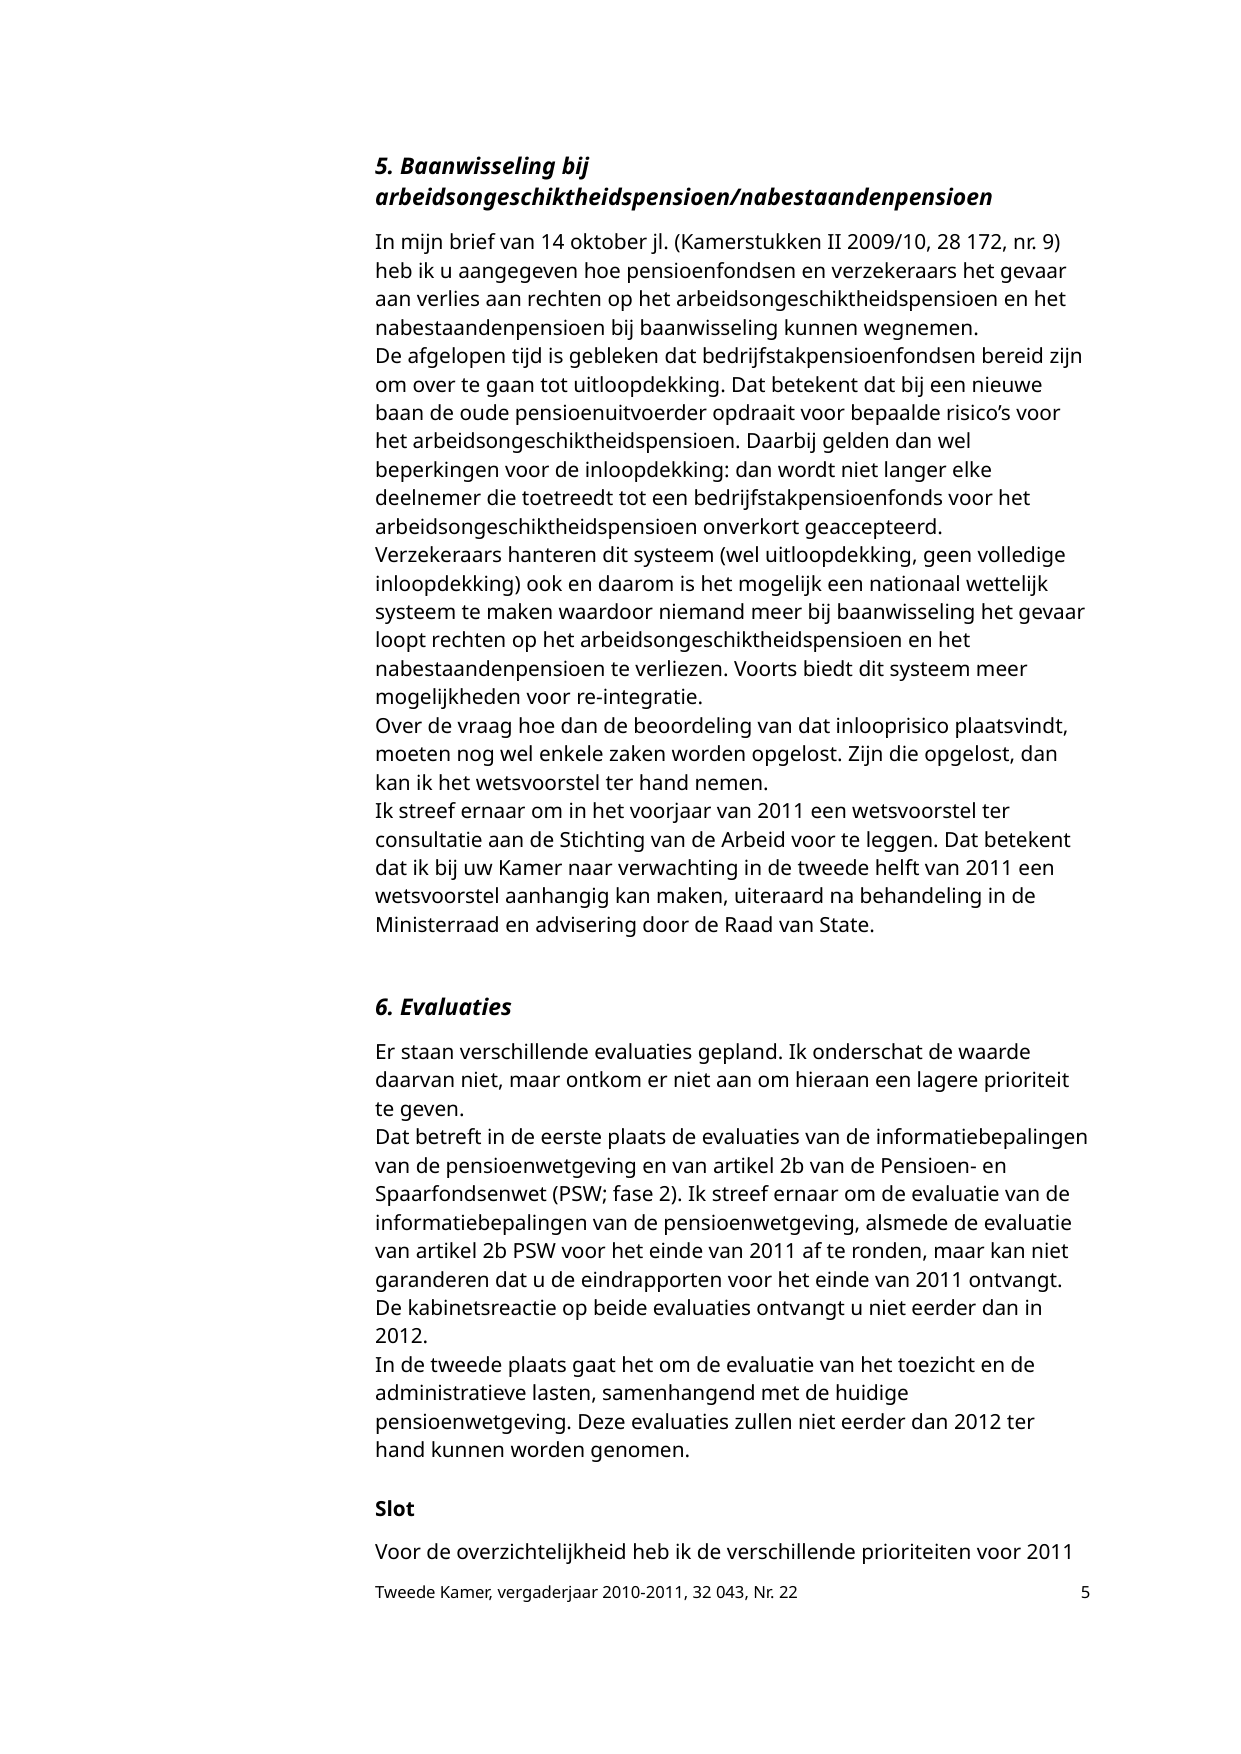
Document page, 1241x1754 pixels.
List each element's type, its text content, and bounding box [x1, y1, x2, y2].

subtitle 5. Baanwisseling bij arbeidsongeschiktheidspensioen/nabestaandenpensioen [375, 150, 1090, 212]
text Ik streef ernaar om in het voorjaar van 2011 een wetsvoorstel ter consultatie aan de Stichting van de Arbeid voor te leggen. Dat betekent dat ik bij uw Kamer naar verwachting in de tweede helft van 2011 een wetsvoorstel aanhangig kan maken, uiteraard na behandeling in de Ministerraad en advisering door de Raad van State. [375, 796, 1090, 938]
text In de tweede plaats gaat het om de evaluatie van het toezicht en de administratieve lasten, samenhangend met de huidige pensioenwetgeving. Deze evaluaties zullen niet eerder dan 2012 ter hand kunnen worden genomen. [375, 1350, 1090, 1464]
text Over de vraag hoe dan de beoordeling van dat inlooprisico plaatsvindt, moeten nog wel enkele zaken worden opgelost. Zijn die opgelost, dan kan ik het wetsvoorstel ter hand nemen. [375, 711, 1090, 796]
text Slot [375, 1494, 1090, 1522]
text Er staan verschillende evaluaties gepland. Ik onderschat de waarde daarvan niet, maar ontkom er niet aan om hieraan een lagere prioriteit te geven. [375, 1037, 1090, 1122]
subtitle 6. Evaluaties [375, 991, 1090, 1022]
text Verzekeraars hanteren dit systeem (wel uitloopdekking, geen volledige inloopdekking) ook en daarom is het mogelijk een nationaal wettelijk systeem te maken waardoor niemand meer bij baanwisseling het gevaar loopt rechten op het arbeidsongeschiktheidspensioen en het nabestaandenpensioen te verliezen. Voorts biedt dit systeem meer mogelijkheden voor re-integratie. [375, 540, 1090, 711]
text Voor de overzichtelijkheid heb ik de verschillende prioriteiten voor 2011 [375, 1537, 1090, 1566]
text De afgelopen tijd is gebleken dat bedrijfstakpensioenfondsen bereid zijn om over te gaan tot uitloopdekking. Dat betekent dat bij een nieuwe baan de oude pensioenuitvoerder opdraait voor bepaalde risico’s voor het arbeidsongeschiktheidspensioen. Daarbij gelden dan wel beperkingen voor de inloopdekking: dan wordt niet langer elke deelnemer die toetreedt tot een bedrijfstakpensioenfonds voor het arbeidsongeschiktheidspensioen onverkort geaccepteerd. [375, 341, 1090, 540]
text Dat betreft in de eerste plaats de evaluaties van de informatiebepalingen van de pensioenwetgeving en van artikel 2b van de Pensioen- en Spaarfondsenwet (PSW; fase 2). Ik streef ernaar om de evaluatie van de informatiebepalingen van de pensioenwetgeving, alsmede de evaluatie van artikel 2b PSW voor het einde van 2011 af te ronden, maar kan niet garanderen dat u de eindrapporten voor het einde van 2011 ontvangt. De kabinetsreactie op beide evaluaties ontvangt u niet eerder dan in 2012. [375, 1122, 1090, 1350]
text In mijn brief van 14 oktober jl. (Kamerstukken II 2009/10, 28 172, nr. 9) heb ik u aangegeven hoe pensioenfondsen en verzekeraars het gevaar aan verlies aan rechten op het arbeidsongeschiktheidspensioen en het nabestaandenpensioen bij baanwisseling kunnen wegnemen. [375, 227, 1090, 341]
